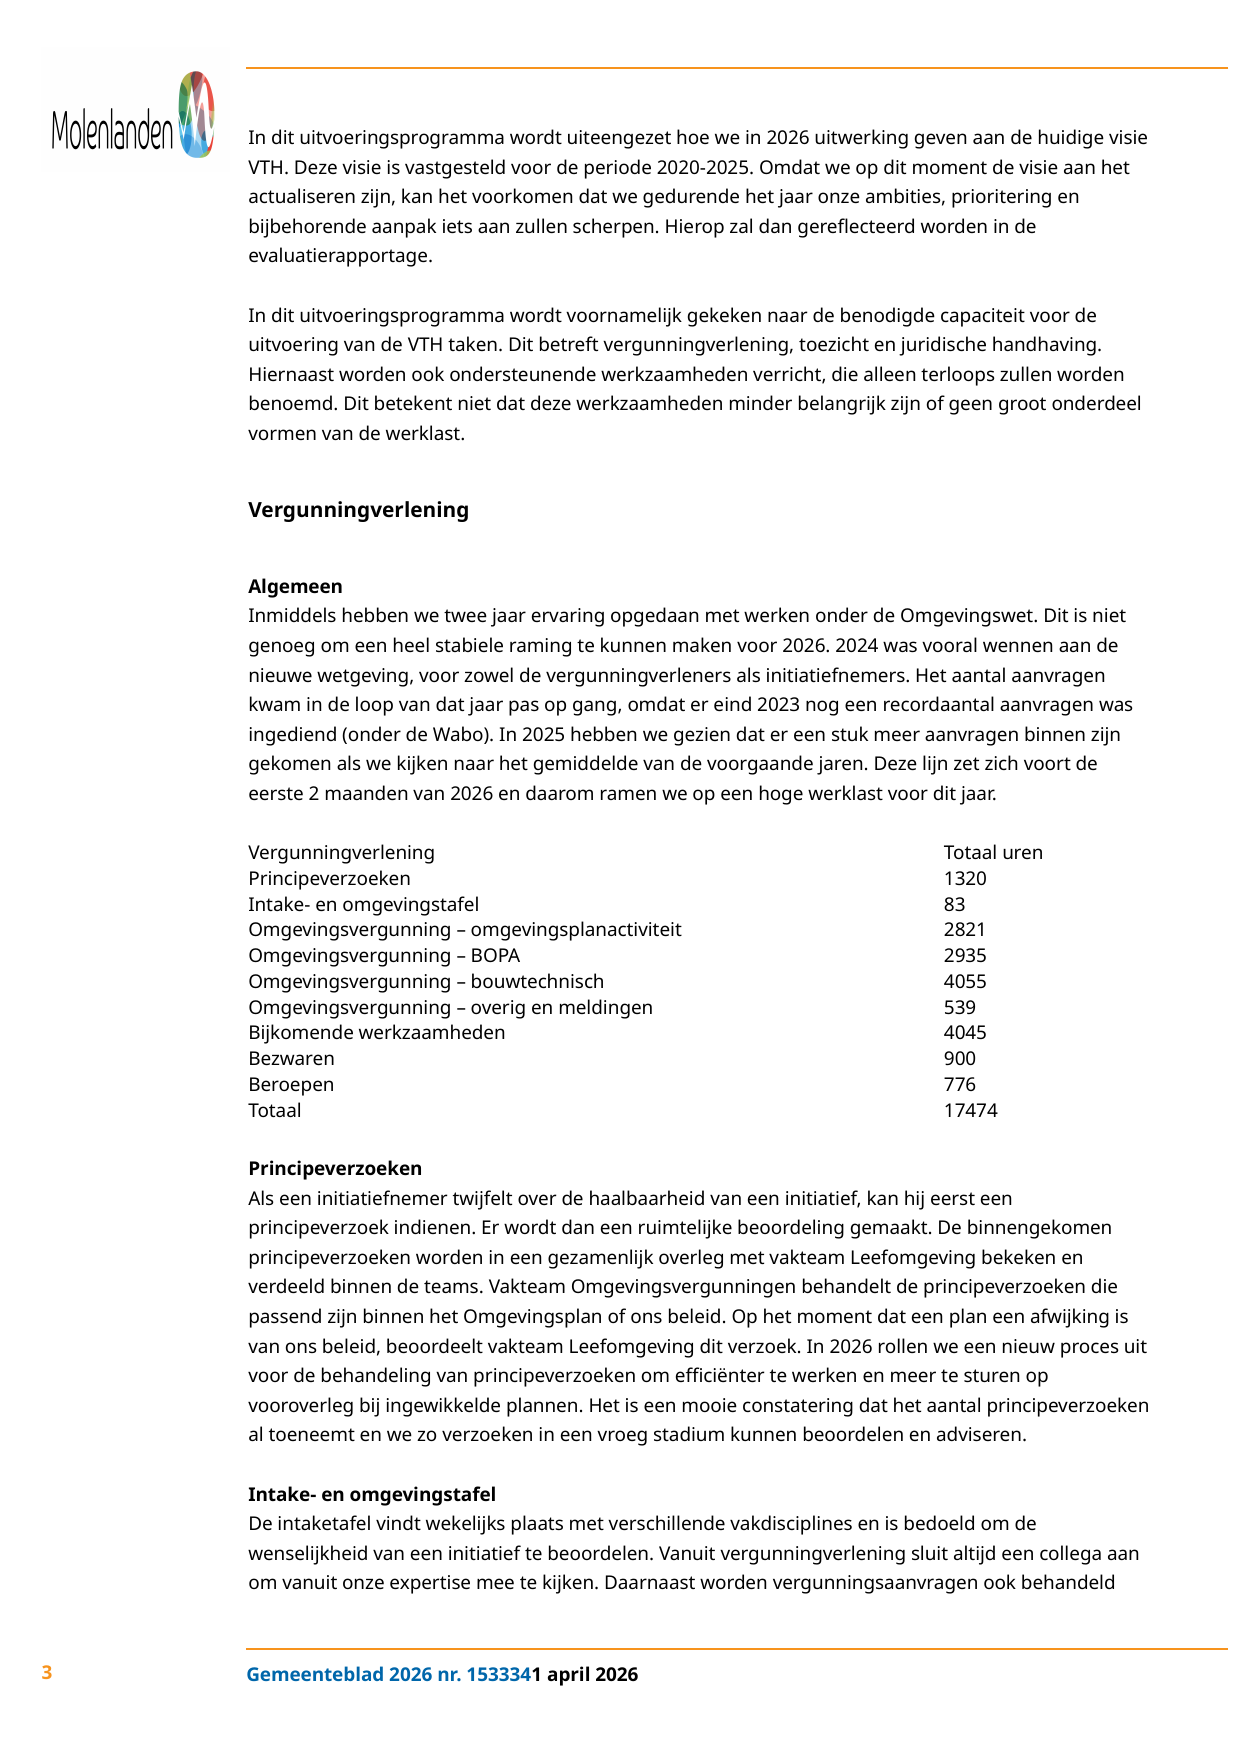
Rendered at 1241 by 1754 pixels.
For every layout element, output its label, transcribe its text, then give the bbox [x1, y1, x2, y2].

table_cell 83 [944, 891, 1152, 917]
table_cell 539 [944, 994, 1152, 1019]
table_cell Bijkomende werkzaamheden [248, 1020, 944, 1045]
table_cell 2935 [944, 943, 1152, 968]
text De intaketafel vindt wekelijks plaats met verschillende vakdisciplines en is bedoeld om de wenselijkheid van een initiatief te beoordelen. Vanuit vergunningverlening sluit altijd een collega aan om vanuit onze expertise mee te kijken. Daarnaast worden vergunningsaanvragen ook behandeld [248, 1510, 1152, 1595]
table_cell 4045 [944, 1020, 1152, 1045]
table_cell Beroepen [248, 1071, 944, 1097]
table_cell Intake- en omgevingstafel [248, 891, 944, 917]
text In dit uitvoeringsprogramma wordt voornamelijk gekeken naar de benodigde capaciteit voor de uitvoering van de VTH taken. Dit betreft vergunningverlening, toezicht en juridische handhaving. Hiernaast worden ook ondersteunende werkzaamheden verricht, die alleen terloops zullen worden benoemd. Dit betekent niet dat deze werkzaamheden minder belangrijk zijn of geen groot onderdeel vormen van de werklast. [248, 302, 1152, 446]
table_cell Totaal [248, 1097, 944, 1122]
text In dit uitvoeringsprogramma wordt uiteengezet hoe we in 2026 uitwerking geven aan de huidige visie VTH. Deze visie is vastgesteld voor de periode 2020-2025. Omdat we op dit moment de visie aan het actualiseren zijn, kan het voorkomen dat we gedurende het jaar onze ambities, prioritering en bijbehorende aanpak iets aan zullen scherpen. Hierop zal dan gereflecteerd worden in de evaluatierapportage. [248, 124, 1152, 268]
table_cell Omgevingsvergunning – bouwtechnisch [248, 968, 944, 994]
text Als een initiatiefnemer twijfelt over de haalbaarheid van een initiatief, kan hij eerst een principeverzoek indienen. Er wordt dan een ruimtelijke beoordeling gemaakt. De binnengekomen principeverzoeken worden in een gezamenlijk overleg met vakteam Leefomgeving bekeken en verdeeld binnen de teams. Vakteam Omgevingsvergunningen behandelt de principeverzoeken die passend zijn binnen het Omgevingsplan of ons beleid. Op het moment dat een plan een afwijking is van ons beleid, beoordeelt vakteam Leefomgeving dit verzoek. In 2026 rollen we een nieuw proces uit voor de behandeling van principeverzoeken om efficiënter te werken en meer te sturen op vooroverleg bij ingewikkelde plannen. Het is een mooie constatering dat het aantal principeverzoeken al toeneemt en we zo verzoeken in een vroeg stadium kunnen beoordelen en adviseren. [248, 1185, 1152, 1447]
table_cell Omgevingsvergunning – BOPA [248, 943, 944, 968]
picture [41, 47, 231, 172]
table_cell 2821 [944, 917, 1152, 942]
table_header Totaal uren [944, 840, 1152, 865]
table_cell Omgevingsvergunning – omgevingsplanactiviteit [248, 917, 944, 942]
table_cell 4055 [944, 968, 1152, 994]
table_cell 900 [944, 1045, 1152, 1071]
text Algemeen [248, 573, 1152, 599]
text Inmiddels hebben we twee jaar ervaring opgedaan met werken onder de Omgevingswet. Dit is niet genoeg om een heel stabiele raming te kunnen maken voor 2026. 2024 was vooral wennen aan de nieuwe wetgeving, voor zowel de vergunningverleners als initiatiefnemers. Het aantal aanvragen kwam in de loop van dat jaar pas op gang, omdat er eind 2023 nog een recordaantal aanvragen was ingediend (onder de Wabo). In 2025 hebben we gezien dat er een stuk meer aanvragen binnen zijn gekomen als we kijken naar het gemiddelde van de voorgaande jaren. Deze lijn zet zich voort de eerste 2 maanden van 2026 en daarom ramen we op een hoge werklast voor dit jaar. [248, 603, 1152, 806]
table_cell 776 [944, 1071, 1152, 1097]
text Vergunningverlening [248, 495, 1152, 524]
table_cell 1320 [944, 865, 1152, 891]
table_cell Bezwaren [248, 1045, 944, 1071]
text Intake- en omgevingstafel [248, 1481, 1152, 1506]
table_header Vergunningverlening [248, 840, 944, 865]
text Principeverzoeken [248, 1155, 1152, 1181]
table_cell 17474 [944, 1097, 1152, 1122]
table_cell Principeverzoeken [248, 865, 944, 891]
table_cell Omgevingsvergunning – overig en meldingen [248, 994, 944, 1019]
